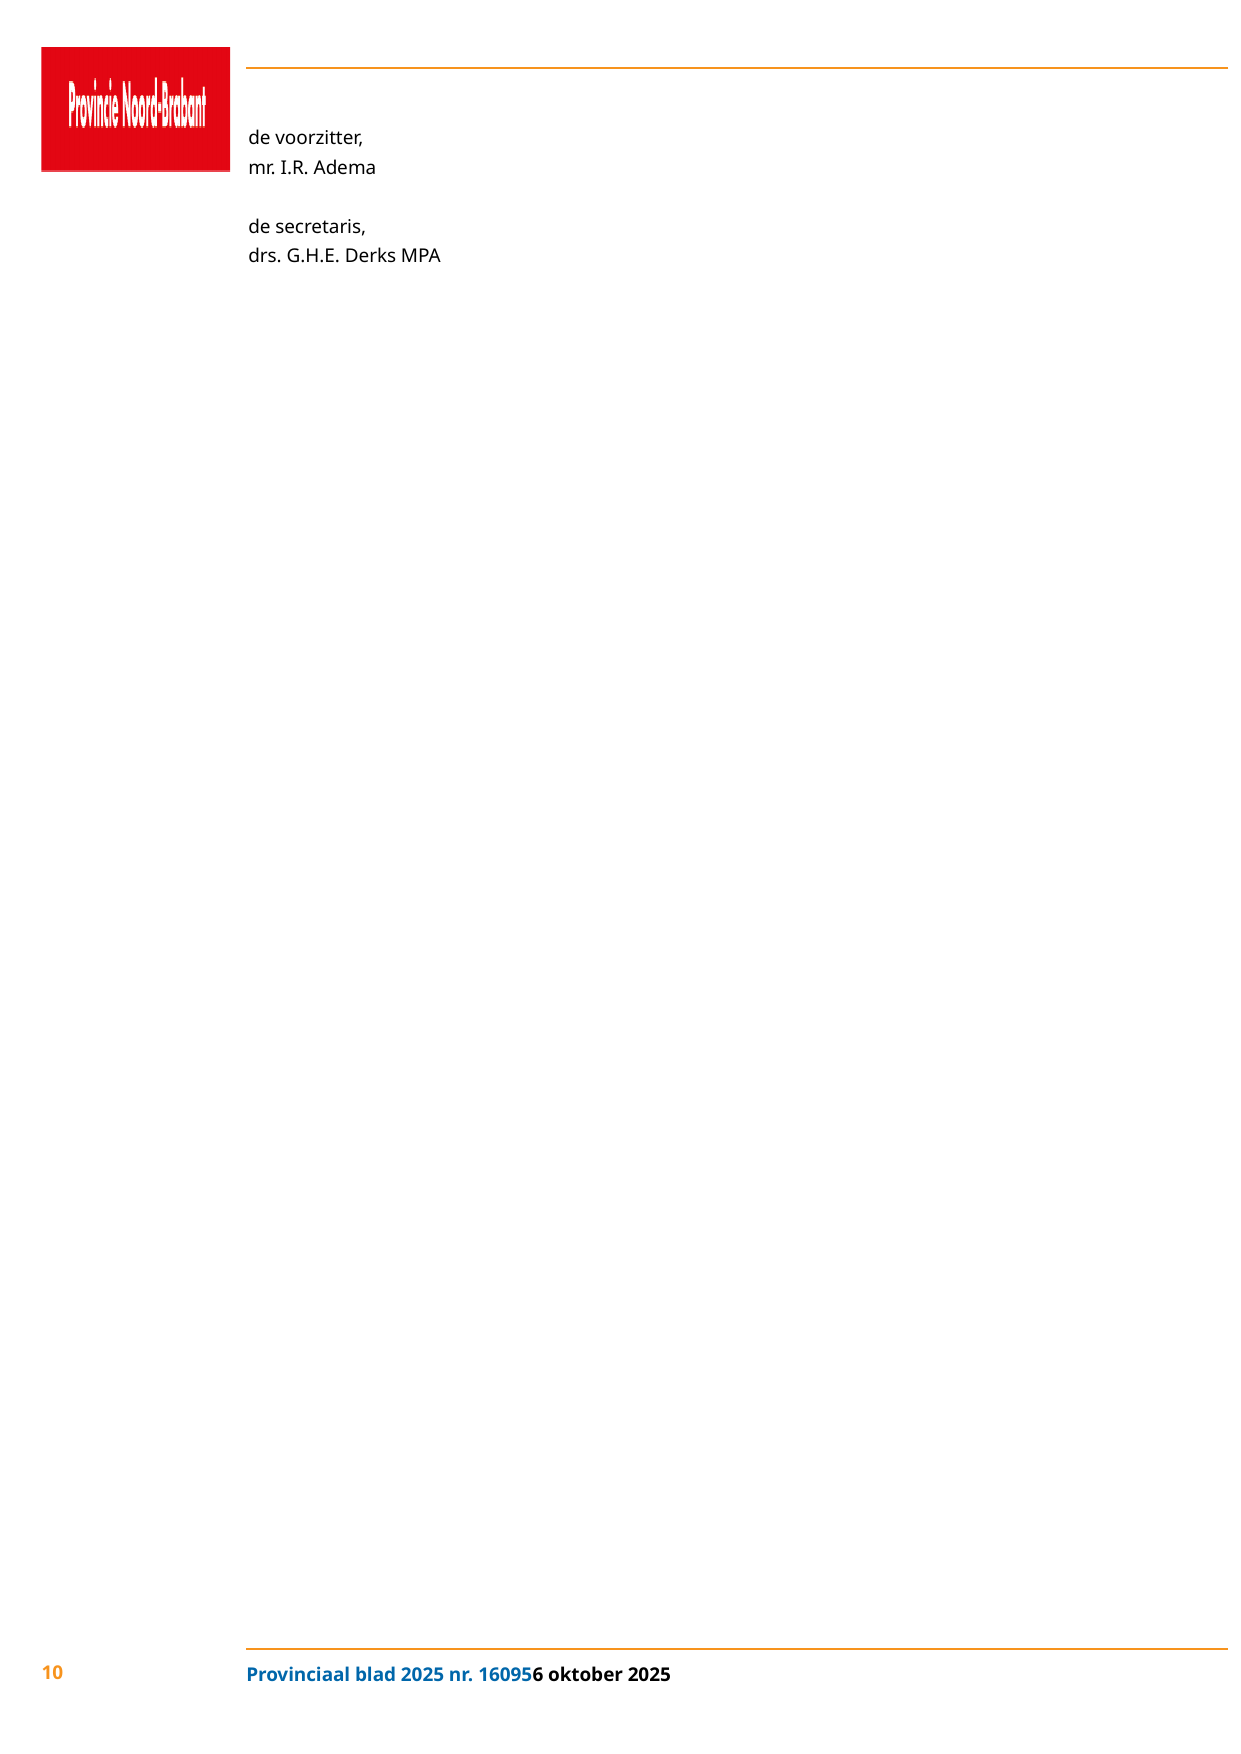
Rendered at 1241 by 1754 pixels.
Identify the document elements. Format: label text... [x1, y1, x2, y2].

text drs. G.H.E. Derks MPA [248, 243, 1152, 268]
text de secretaris, [248, 213, 1152, 239]
text mr. I.R. Adema [248, 154, 1152, 180]
picture [41, 47, 231, 172]
text de voorzitter, [248, 124, 1152, 150]
